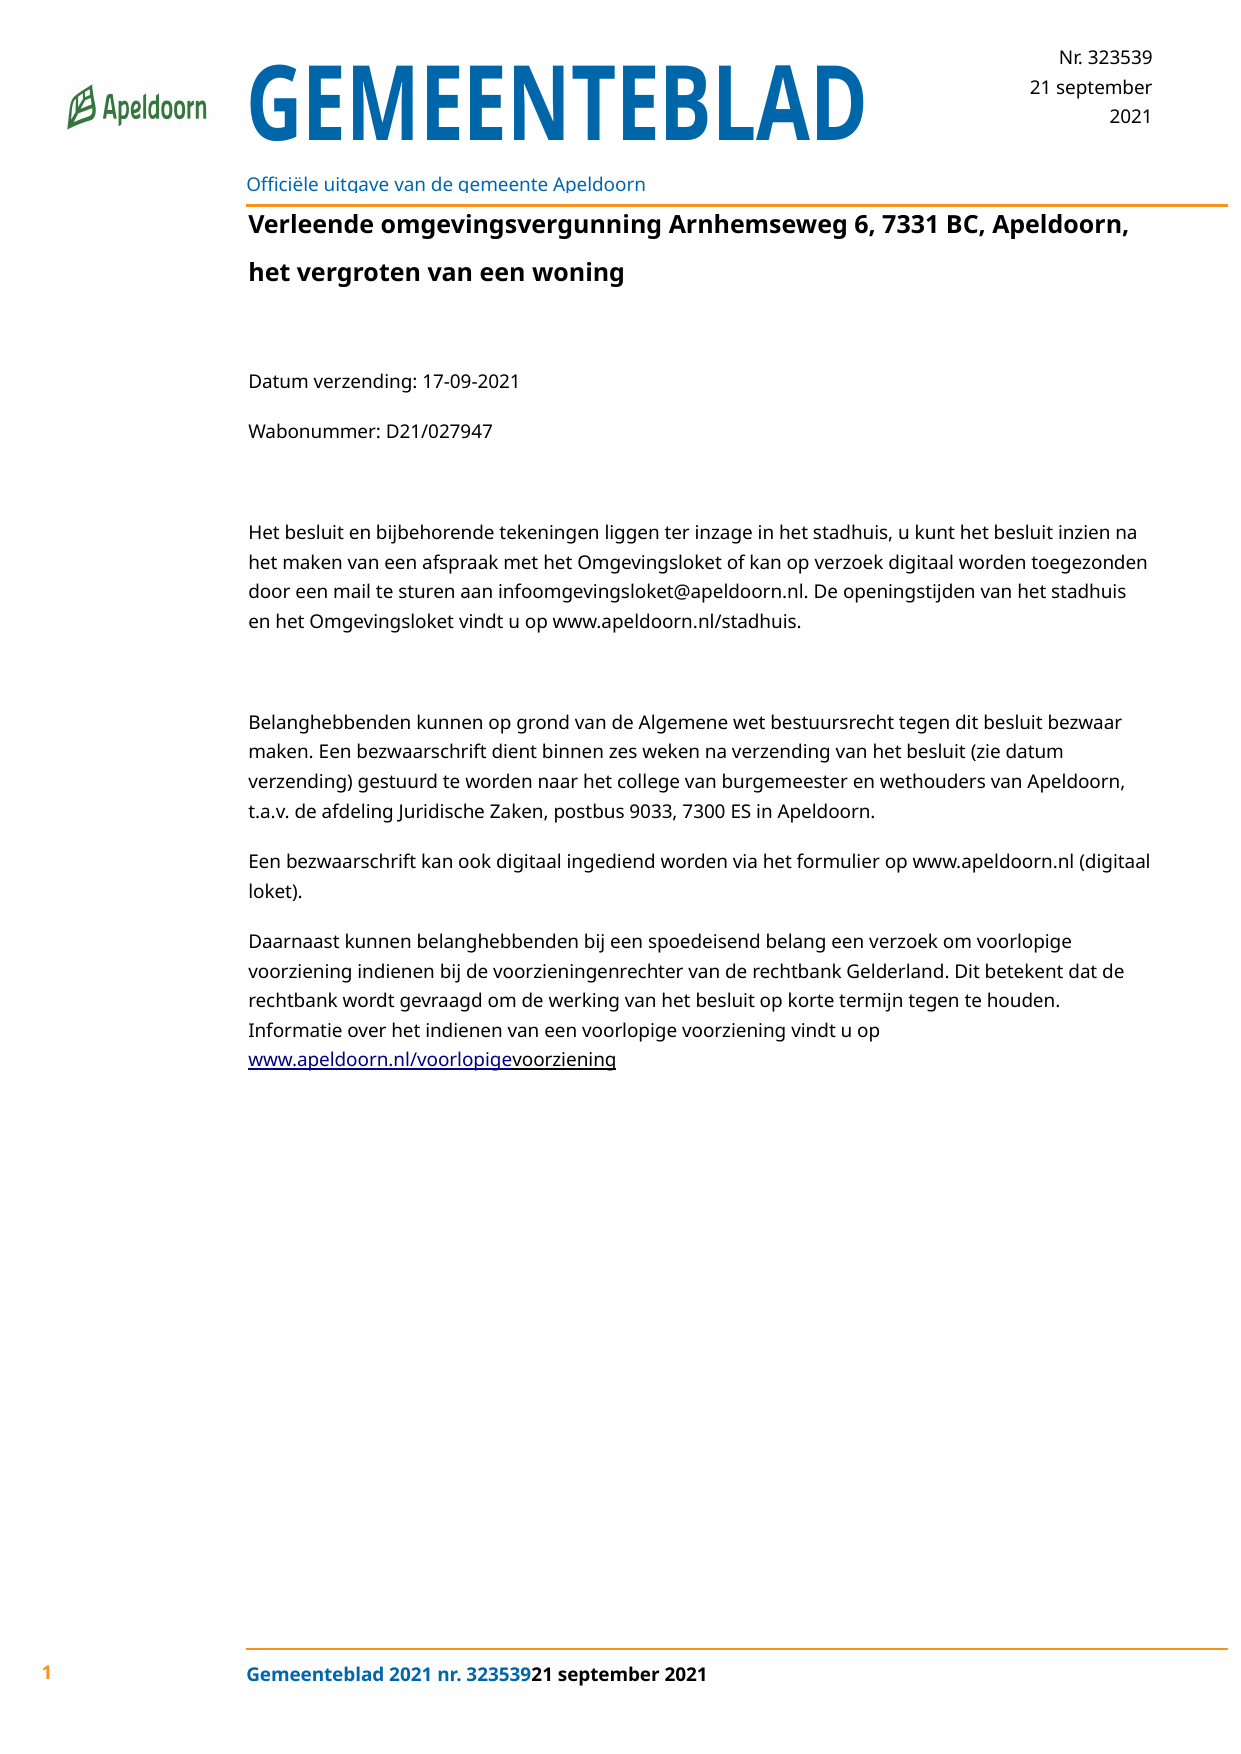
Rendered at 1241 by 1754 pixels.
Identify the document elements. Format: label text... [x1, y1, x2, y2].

text Een bezwaarschrift kan ook digitaal ingediend worden via het formulier op www.apeldoorn.nl (digitaal loket). [248, 848, 1152, 904]
text Daarnaast kunnen belanghebbenden bij een spoedeisend belang een verzoek om voorlopige voorziening indienen bij de voorzieningenrechter van de rechtbank Gelderland. Dit betekent dat de rechtbank wordt gevraagd om de werking van het besluit op korte termijn tegen te houden. Informatie over het indienen van een voorlopige voorziening vindt u op www.apeldoorn.nl/voorlopigevoorziening [248, 928, 1152, 1072]
text Datum verzending: 17-09-2021 [248, 368, 1152, 394]
text Verleende omgevingsvergunning Arnhemseweg 6, 7331 BC, Apeldoorn, het vergroten van een woning [248, 207, 1152, 288]
text Wabonummer: D21/027947 [248, 419, 1152, 444]
text Het besluit en bijbehorende tekeningen liggen ter inzage in het stadhuis, u kunt het besluit inzien na het maken van een afspraak met het Omgevingsloket of kan op verzoek digitaal worden toegezonden door een mail te sturen aan infoomgevingsloket@apeldoorn.nl. De openingstijden van het stadhuis en het Omgevingsloket vindt u op www.apeldoorn.nl/stadhuis. [248, 519, 1152, 634]
text Belanghebbenden kunnen op grond van de Algemene wet bestuursrecht tegen dit besluit bezwaar maken. Een bezwaarschrift dient binnen zes weken na verzending van het besluit (zie datum verzending) gestuurd te worden naar het college van burgemeester en wethouders van Apeldoorn, t.a.v. de afdeling Juridische Zaken, postbus 9033, 7300 ES in Apeldoorn. [248, 709, 1152, 824]
picture [41, 47, 231, 172]
